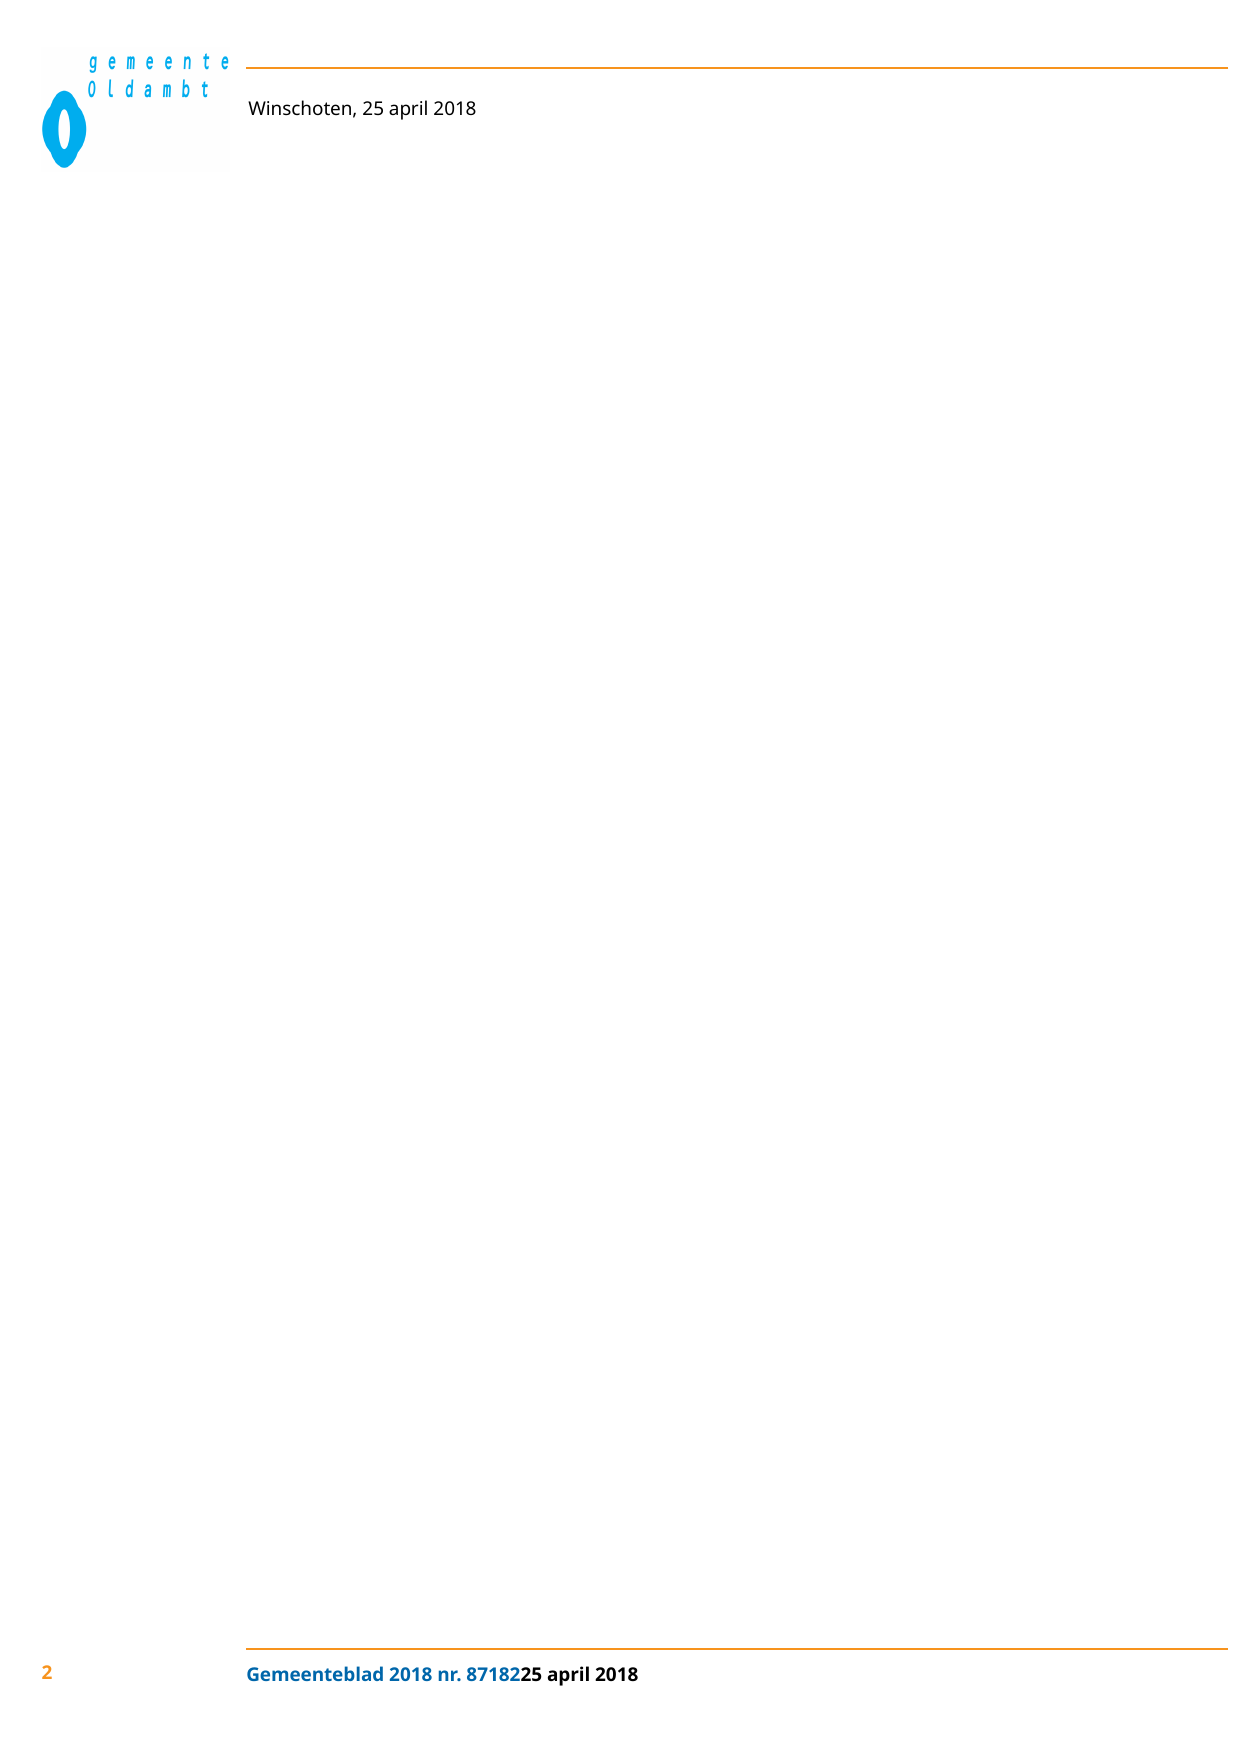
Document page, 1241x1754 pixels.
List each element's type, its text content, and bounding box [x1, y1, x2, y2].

picture [41, 47, 231, 172]
text Winschoten, 25 april 2018 [248, 95, 1152, 121]
